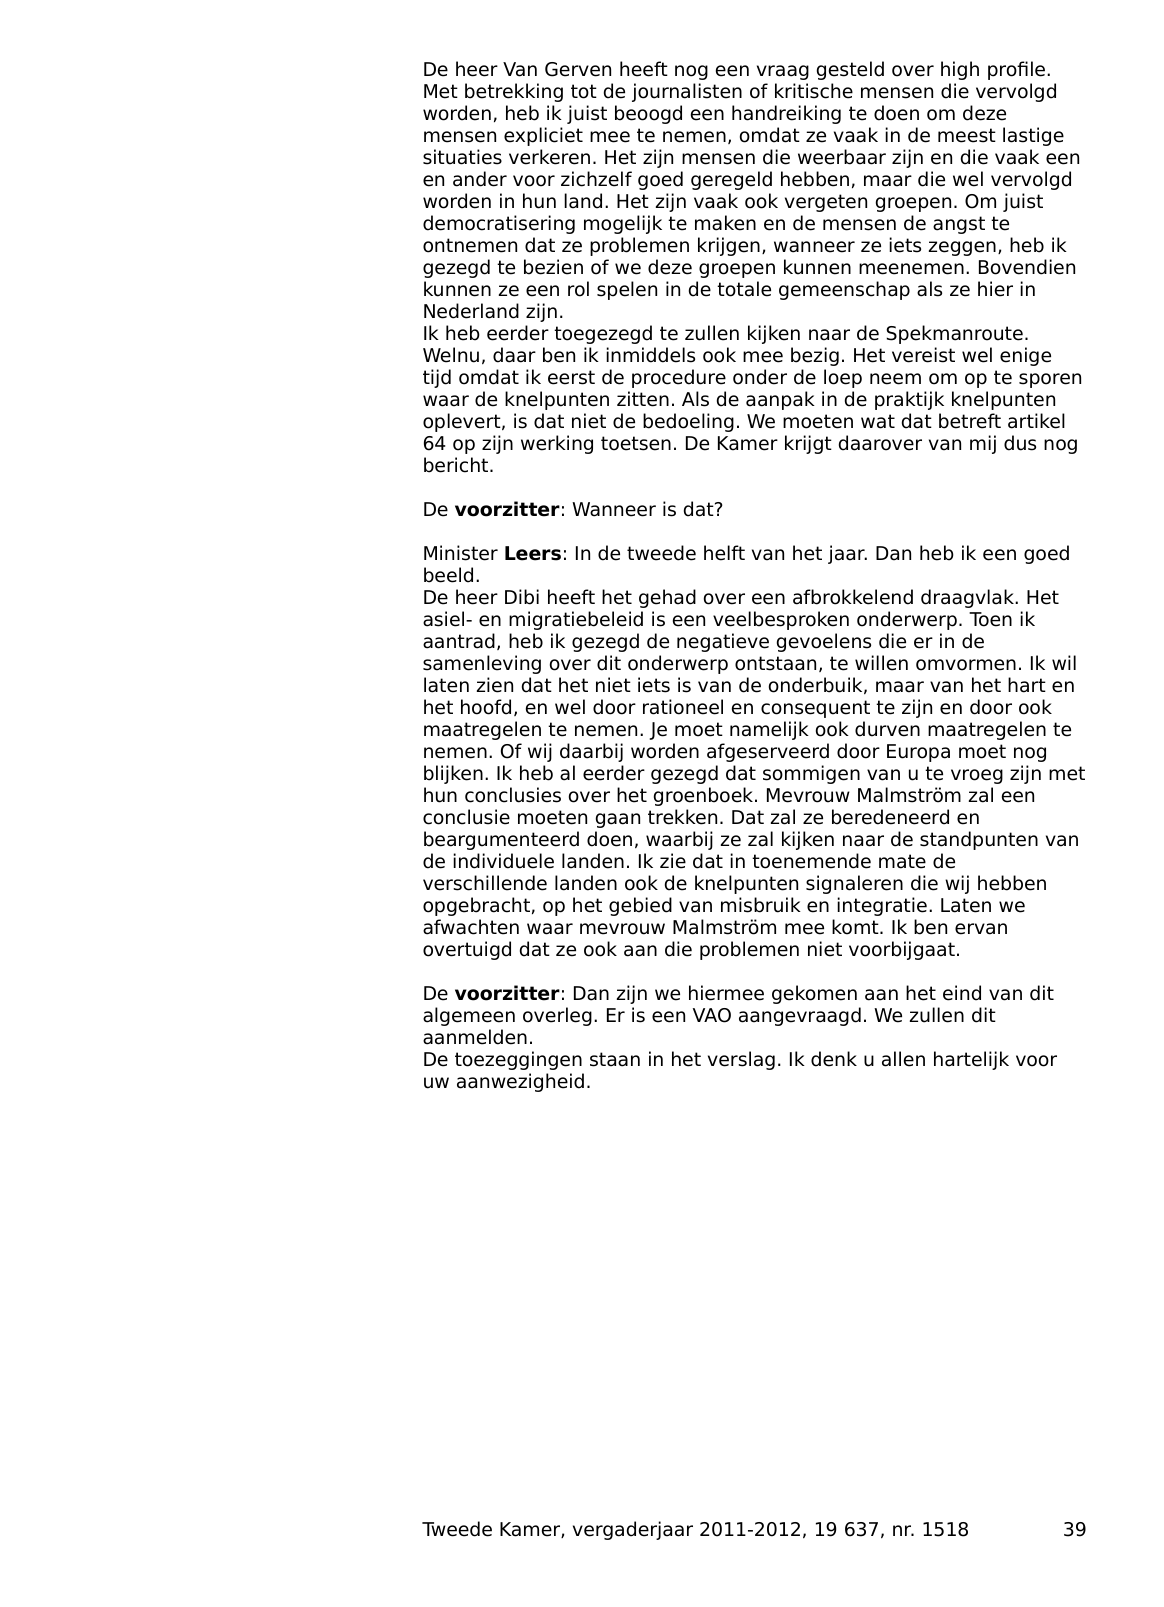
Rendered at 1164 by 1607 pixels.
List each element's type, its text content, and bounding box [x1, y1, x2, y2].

text De heer Van Gerven heeft nog een vraag gesteld over high profile. Met betrekking tot de journalisten of kritische mensen die vervolgd worden, heb ik juist beoogd een handreiking te doen om deze mensen expliciet mee te nemen, omdat ze vaak in de meest lastige situaties verkeren. Het zijn mensen die weerbaar zijn en die vaak een en ander voor zichzelf goed geregeld hebben, maar die wel vervolgd worden in hun land. Het zijn vaak ook vergeten groepen. Om juist democratisering mogelijk te maken en de mensen de angst te ontnemen dat ze problemen krijgen, wanneer ze iets zeggen, heb ik gezegd te bezien of we deze groepen kunnen meenemen. Bovendien kunnen ze een rol spelen in de totale gemeenschap als ze hier in Nederland zijn. [422, 59, 1087, 323]
text De voorzitter: Wanneer is dat? [422, 499, 1087, 521]
text De voorzitter: Dan zijn we hiermee gekomen aan het eind van dit algemeen overleg. Er is een VAO aangevraagd. We zullen dit aanmelden. [422, 983, 1087, 1049]
text De heer Dibi heeft het gehad over een afbrokkelend draagvlak. Het asiel- en migratiebeleid is een veelbesproken onderwerp. Toen ik aantrad, heb ik gezegd de negatieve gevoelens die er in de samenleving over dit onderwerp ontstaan, te willen omvormen. Ik wil laten zien dat het niet iets is van de onderbuik, maar van het hart en het hoofd, en wel door rationeel en consequent te zijn en door ook maatregelen te nemen. Je moet namelijk ook durven maatregelen te nemen. Of wij daarbij worden afgeserveerd door Europa moet nog blijken. Ik heb al eerder gezegd dat sommigen van u te vroeg zijn met hun conclusies over het groenboek. Mevrouw Malmström zal een conclusie moeten gaan trekken. Dat zal ze beredeneerd en beargumenteerd doen, waarbij ze zal kijken naar de standpunten van de individuele landen. Ik zie dat in toenemende mate de verschillende landen ook de knelpunten signaleren die wij hebben opgebracht, op het gebied van misbruik en integratie. Laten we afwachten waar mevrouw Malmström mee komt. Ik ben ervan overtuigd dat ze ook aan die problemen niet voorbijgaat. [422, 587, 1087, 961]
text De toezeggingen staan in het verslag. Ik denk u allen hartelijk voor uw aanwezigheid. [422, 1049, 1087, 1093]
text Minister Leers: In de tweede helft van het jaar. Dan heb ik een goed beeld. [422, 543, 1087, 587]
text Ik heb eerder toegezegd te zullen kijken naar de Spekmanroute. Welnu, daar ben ik inmiddels ook mee bezig. Het vereist wel enige tijd omdat ik eerst de procedure onder de loep neem om op te sporen waar de knelpunten zitten. Als de aanpak in de praktijk knelpunten oplevert, is dat niet de bedoeling. We moeten wat dat betreft artikel 64 op zijn werking toetsen. De Kamer krijgt daarover van mij dus nog bericht. [422, 323, 1087, 477]
